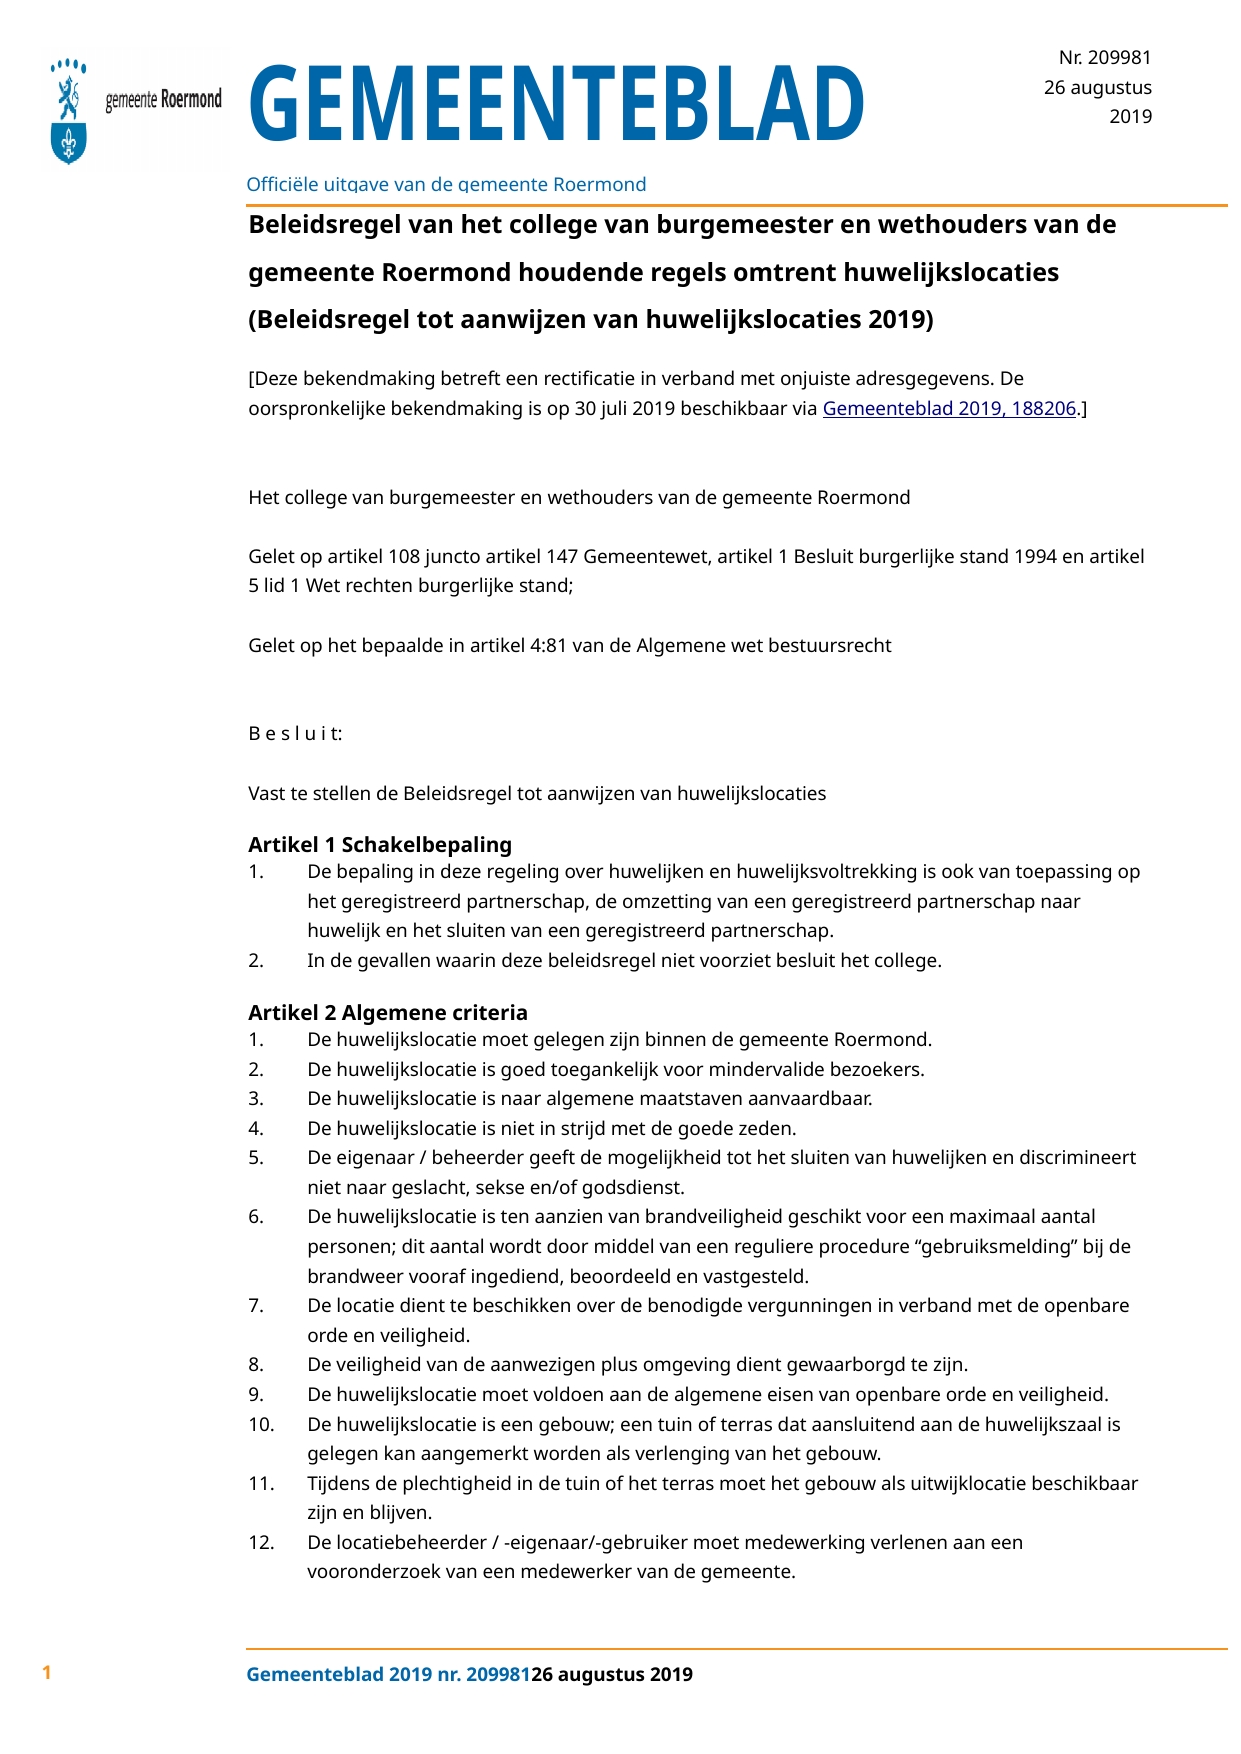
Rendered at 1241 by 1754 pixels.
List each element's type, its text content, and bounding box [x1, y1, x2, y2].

list De bepaling in deze regeling over huwelijken en huwelijksvoltrekking is ook van toepassing op het geregistreerd partnerschap, de omzetting van een geregistreerd partnerschap naar huwelijk en het sluiten van een geregistreerd partnerschap. [248, 858, 1152, 943]
list De huwelijkslocatie is niet in strijd met de goede zeden. [248, 1115, 1152, 1141]
list De huwelijkslocatie is een gebouw; een tuin of terras dat aansluitend aan de huwelijkszaal is gelegen kan aangemerkt worden als verlenging van het gebouw. [248, 1411, 1152, 1466]
list De veiligheid van de aanwezigen plus omgeving dient gewaarborgd te zijn. [248, 1352, 1152, 1377]
picture [41, 47, 231, 172]
text Beleidsregel van het college van burgemeester en wethouders van de gemeente Roermond houdende regels omtrent huwelijkslocaties (Beleidsregel tot aanwijzen van huwelijkslocaties 2019) [248, 207, 1152, 336]
text Vast te stellen de Beleidsregel tot aanwijzen van huwelijkslocaties [248, 780, 1152, 805]
list De locatiebeheerder / -eigenaar/-gebruiker moet medewerking verlenen aan een vooronderzoek van een medewerker van de gemeente. [248, 1529, 1152, 1584]
list De huwelijkslocatie is ten aanzien van brandveiligheid geschikt voor een maximaal aantal personen; dit aantal wordt door middel van een reguliere procedure “gebruiksmelding” bij de brandweer vooraf ingediend, beoordeeld en vastgesteld. [248, 1204, 1152, 1288]
text Gelet op artikel 108 juncto artikel 147 Gemeentewet, artikel 1 Besluit burgerlijke stand 1994 en artikel 5 lid 1 Wet rechten burgerlijke stand; [248, 543, 1152, 598]
list De huwelijkslocatie is goed toegankelijk voor mindervalide bezoekers. [248, 1056, 1152, 1081]
text Het college van burgemeester en wethouders van de gemeente Roermond [248, 484, 1152, 509]
list De eigenaar / beheerder geeft de mogelijkheid tot het sluiten van huwelijken en discrimineert niet naar geslacht, sekse en/of godsdienst. [248, 1144, 1152, 1200]
list De locatie dient te beschikken over de benodigde vergunningen in verband met de openbare orde en veiligheid. [248, 1292, 1152, 1348]
list Tijdens de plechtigheid in de tuin of het terras moet het gebouw als uitwijklocatie beschikbaar zijn en blijven. [248, 1470, 1152, 1525]
list De huwelijkslocatie is naar algemene maatstaven aanvaardbaar. [248, 1085, 1152, 1111]
list De huwelijkslocatie moet voldoen aan de algemene eisen van openbare orde en veiligheid. [248, 1381, 1152, 1407]
list De huwelijkslocatie moet gelegen zijn binnen de gemeente Roermond. [248, 1026, 1152, 1052]
text Gelet op het bepaalde in artikel 4:81 van de Algemene wet bestuursrecht [248, 632, 1152, 657]
text [Deze bekendmaking betreft een rectificatie in verband met onjuiste adresgegevens. De oorspronkelijke bekendmaking is op 30 juli 2019 beschikbaar via Gemeenteblad 2019, 188206.] [248, 366, 1152, 421]
list In de gevallen waarin deze beleidsregel niet voorziet besluit het college. [248, 947, 1152, 973]
text Artikel 1 Schakelbepaling [248, 830, 1152, 858]
text Artikel 2 Algemene criteria [248, 998, 1152, 1026]
text B e s l u i t: [248, 721, 1152, 746]
